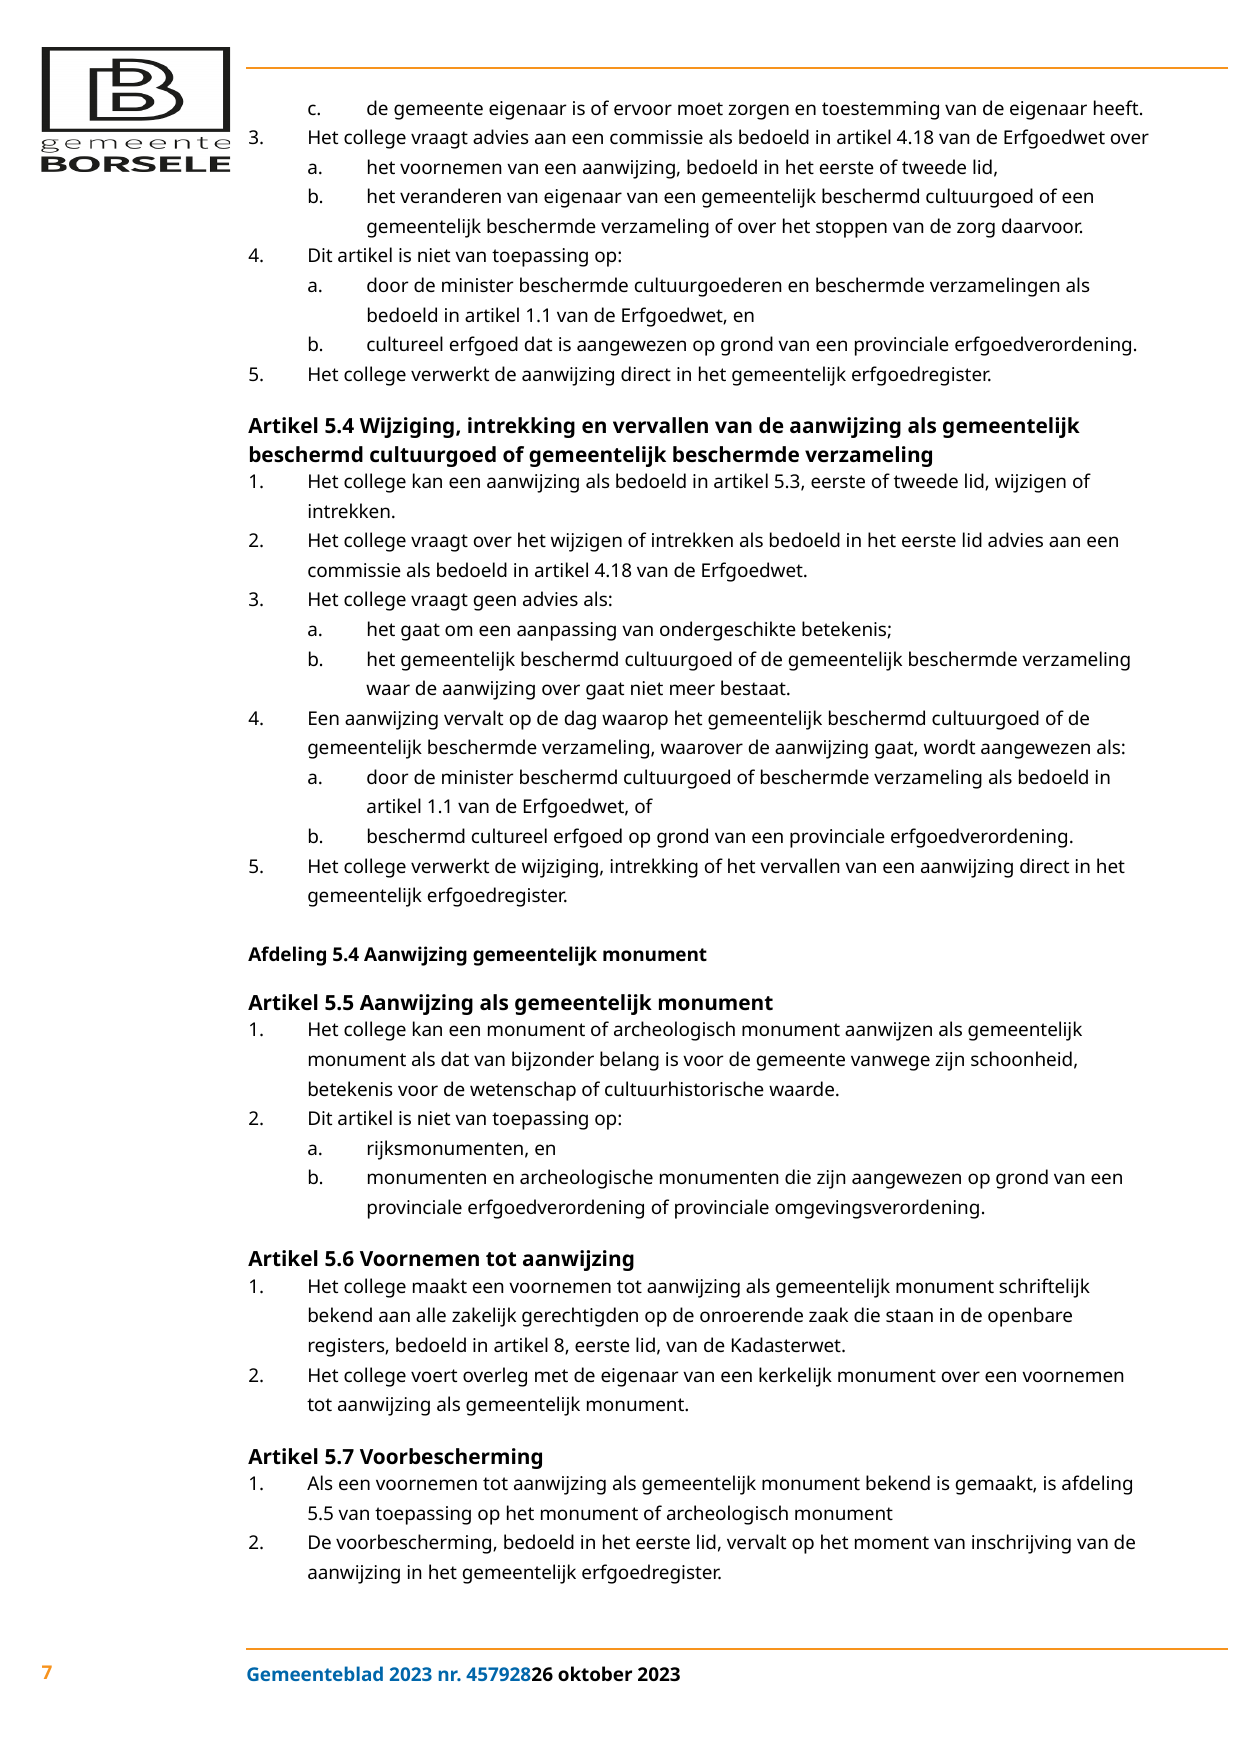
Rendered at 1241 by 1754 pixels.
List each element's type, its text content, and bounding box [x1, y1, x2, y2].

list Het college verwerkt de wijziging, intrekking of het vervallen van een aanwijzing direct in het gemeentelijk erfgoedregister. [248, 853, 1152, 908]
list Dit artikel is niet van toepassing op: [248, 243, 1152, 268]
text Afdeling 5.4 Aanwijzing gemeentelijk monument [248, 942, 1152, 967]
text Artikel 5.4 Wijziging, intrekking en vervallen van de aanwijzing als gemeentelijk beschermd cultuurgoed of gemeentelijk beschermde verzameling [248, 411, 1152, 468]
list Het college vraagt geen advies als: [248, 587, 1152, 612]
list Het college kan een monument of archeologisch monument aanwijzen als gemeentelijk monument als dat van bijzonder belang is voor de gemeente vanwege zijn schoonheid, betekenis voor de wetenschap of cultuurhistorische waarde. [248, 1017, 1152, 1102]
text Artikel 5.5 Aanwijzing als gemeentelijk monument [248, 988, 1152, 1017]
list Een aanwijzing vervalt op de dag waarop het gemeentelijk beschermd cultuurgoed of de gemeentelijk beschermde verzameling, waarover de aanwijzing gaat, wordt aangewezen als: [248, 705, 1152, 760]
list het veranderen van eigenaar van een gemeentelijk beschermd cultuurgoed of een gemeentelijk beschermde verzameling of over het stoppen van de zorg daarvoor. [307, 183, 1152, 239]
list door de minister beschermde cultuurgoederen en beschermde verzamelingen als bedoeld in artikel 1.1 van de Erfgoedwet, en [307, 272, 1152, 328]
list rijksmonumenten, en [307, 1135, 1152, 1161]
list Dit artikel is niet van toepassing op: [248, 1105, 1152, 1131]
list monumenten en archeologische monumenten die zijn aangewezen op grond van een provinciale erfgoedverordening of provinciale omgevingsverordening. [307, 1164, 1152, 1220]
list cultureel erfgoed dat is aangewezen op grond van een provinciale erfgoedverordening. [307, 331, 1152, 357]
list Het college verwerkt de aanwijzing direct in het gemeentelijk erfgoedregister. [248, 361, 1152, 387]
list Het college voert overleg met de eigenaar van een kerkelijk monument over een voornemen tot aanwijzing als gemeentelijk monument. [248, 1362, 1152, 1417]
list door de minister beschermd cultuurgoed of beschermde verzameling als bedoeld in artikel 1.1 van de Erfgoedwet, of [307, 764, 1152, 819]
picture [41, 47, 231, 172]
list beschermd cultureel erfgoed op grond van een provinciale erfgoedverordening. [307, 823, 1152, 849]
list het voornemen van een aanwijzing, bedoeld in het eerste of tweede lid, [307, 154, 1152, 180]
list de gemeente eigenaar is of ervoor moet zorgen en toestemming van de eigenaar heeft. [307, 95, 1152, 121]
list Als een voornemen tot aanwijzing als gemeentelijk monument bekend is gemaakt, is afdeling 5.5 van toepassing op het monument of archeologisch monument [248, 1470, 1152, 1526]
list het gaat om een aanpassing van ondergeschikte betekenis; [307, 616, 1152, 642]
list Het college vraagt advies aan een commissie als bedoeld in artikel 4.18 van de Erfgoedwet over [248, 124, 1152, 150]
list het gemeentelijk beschermd cultuurgoed of de gemeentelijk beschermde verzameling waar de aanwijzing over gaat niet meer bestaat. [307, 646, 1152, 701]
list Het college vraagt over het wijzigen of intrekken als bedoeld in het eerste lid advies aan een commissie als bedoeld in artikel 4.18 van de Erfgoedwet. [248, 527, 1152, 583]
text Artikel 5.7 Voorbescherming [248, 1442, 1152, 1470]
list Het college kan een aanwijzing als bedoeld in artikel 5.3, eerste of tweede lid, wijzigen of intrekken. [248, 468, 1152, 524]
list De voorbescherming, bedoeld in het eerste lid, vervalt op het moment van inschrijving van de aanwijzing in het gemeentelijk erfgoedregister. [248, 1529, 1152, 1585]
text Artikel 5.6 Voornemen tot aanwijzing [248, 1244, 1152, 1273]
list Het college maakt een voornemen tot aanwijzing als gemeentelijk monument schriftelijk bekend aan alle zakelijk gerechtigden op de onroerende zaak die staan in de openbare registers, bedoeld in artikel 8, eerste lid, van de Kadasterwet. [248, 1273, 1152, 1358]
